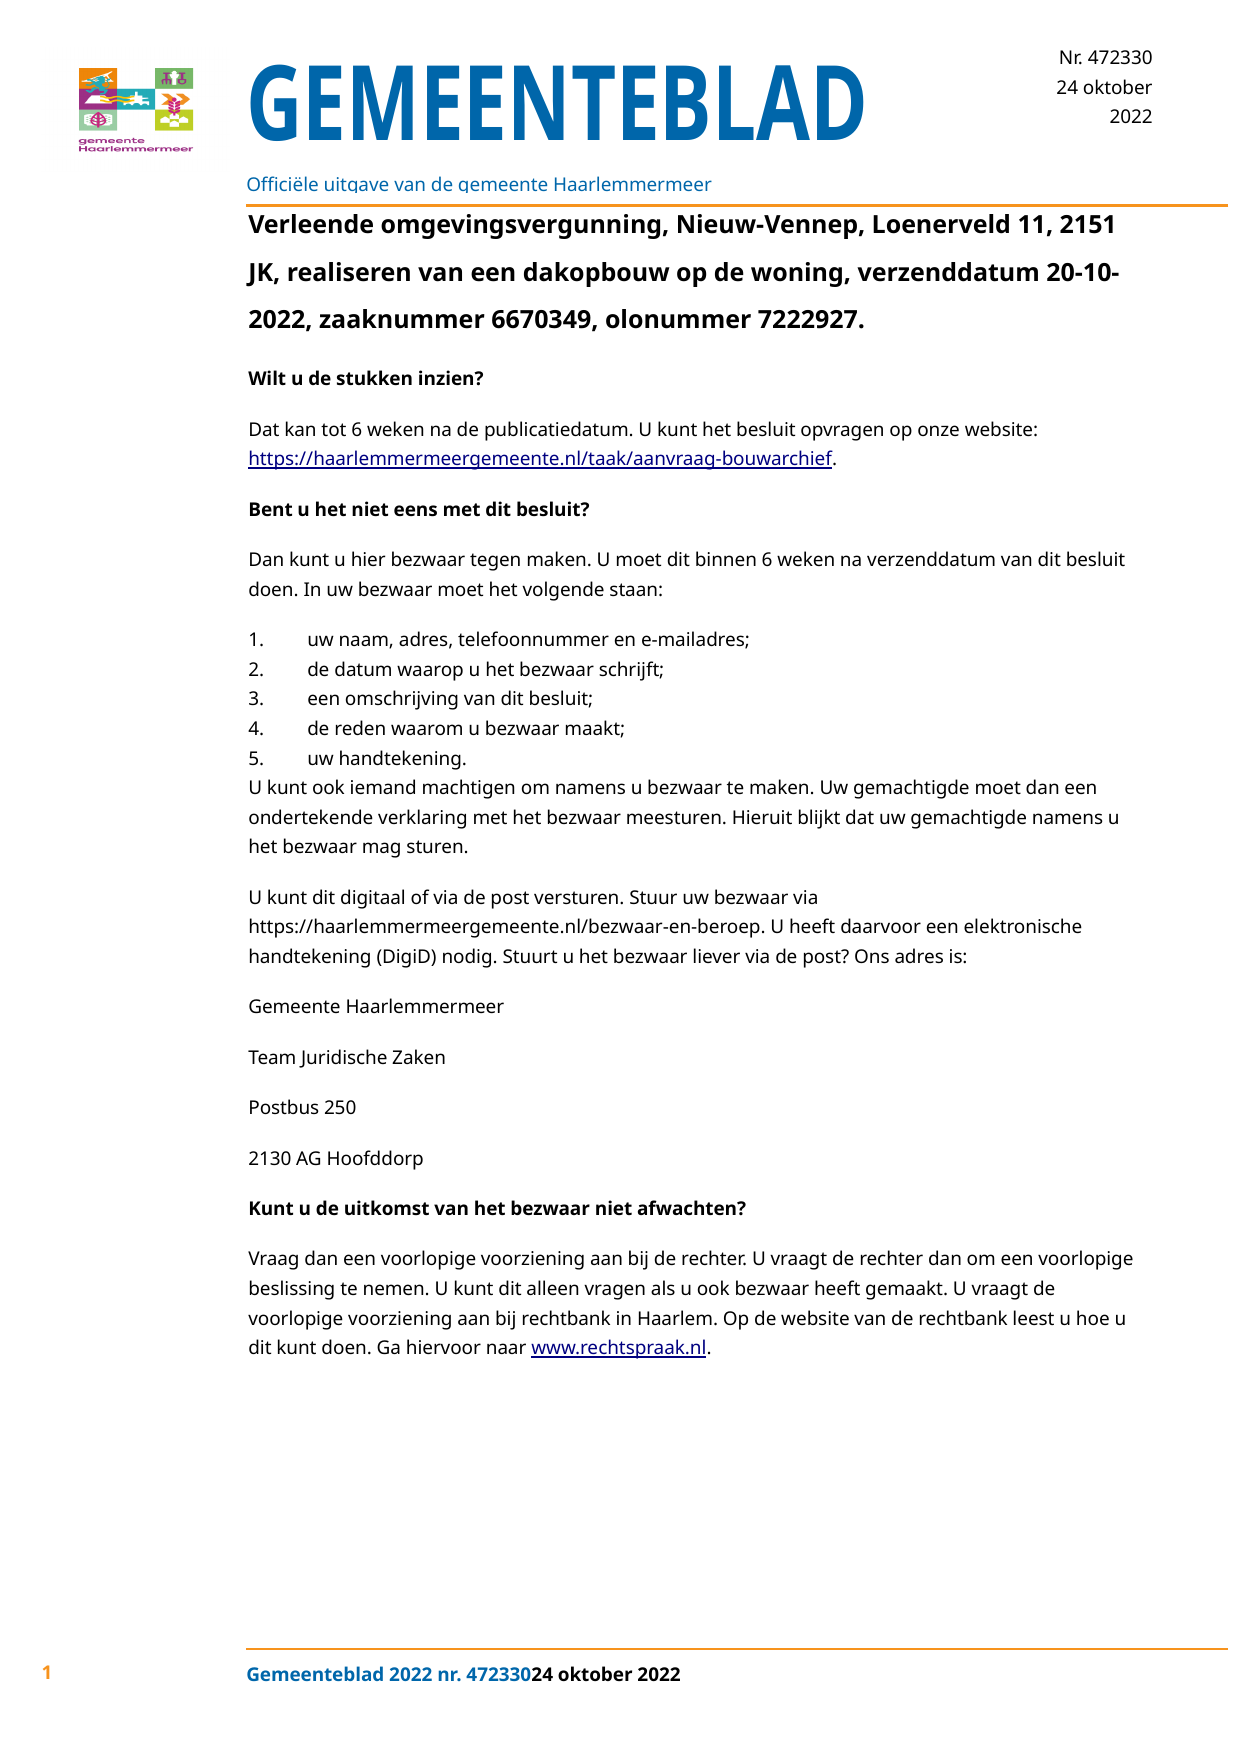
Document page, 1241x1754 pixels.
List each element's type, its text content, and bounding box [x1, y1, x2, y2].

text Gemeente Haarlemmermeer [248, 993, 1152, 1019]
list de reden waarom u bezwaar maakt; [248, 715, 1152, 741]
text Vraag dan een voorlopige voorziening aan bij de rechter. U vraagt de rechter dan om een voorlopige beslissing te nemen. U kunt dit alleen vragen als u ook bezwaar heeft gemaakt. U vraagt de voorlopige voorziening aan bij rechtbank in Haarlem. Op de website van de rechtbank leest u hoe u dit kunt doen. Ga hiervoor naar www.rechtspraak.nl. [248, 1246, 1152, 1360]
text Bent u het niet eens met dit besluit? [248, 496, 1152, 522]
picture [41, 47, 231, 172]
text Kunt u de uitkomst van het bezwaar niet afwachten? [248, 1195, 1152, 1221]
list de datum waarop u het bezwaar schrijft; [248, 656, 1152, 682]
text Dan kunt u hier bezwaar tegen maken. U moet dit binnen 6 weken na verzenddatum van dit besluit doen. In uw bezwaar moet het volgende staan: [248, 546, 1152, 602]
list uw naam, adres, telefoonnummer en e-mailadres; [248, 626, 1152, 652]
text Team Juridische Zaken [248, 1044, 1152, 1069]
text Dat kan tot 6 weken na de publicatiedatum. U kunt het besluit opvragen op onze website: https://haarlemmermeergemeente.nl/taak/aanvraag-bouwarchief. [248, 416, 1152, 471]
text Postbus 250 [248, 1094, 1152, 1120]
text 2130 AG Hoofddorp [248, 1145, 1152, 1170]
text U kunt dit digitaal of via de post versturen. Stuur uw bezwaar via https://haarlemmermeergemeente.nl/bezwaar-en-beroep. U heeft daarvoor een elektronische handtekening (DigiD) nodig. Stuurt u het bezwaar liever via de post? Ons adres is: [248, 884, 1152, 969]
list uw handtekening. [248, 745, 1152, 770]
text U kunt ook iemand machtigen om namens u bezwaar te maken. Uw gemachtigde moet dan een ondertekende verklaring met het bezwaar meesturen. Hieruit blijkt dat uw gemachtigde namens u het bezwaar mag sturen. [248, 774, 1152, 859]
text Verleende omgevingsvergunning, Nieuw-Vennep, Loenerveld 11, 2151 JK, realiseren van een dakopbouw op de woning, verzenddatum 20-10-2022, zaaknummer 6670349, olonummer 7222927. [248, 207, 1152, 336]
list een omschrijving van dit besluit; [248, 686, 1152, 711]
text Wilt u de stukken inzien? [248, 366, 1152, 391]
